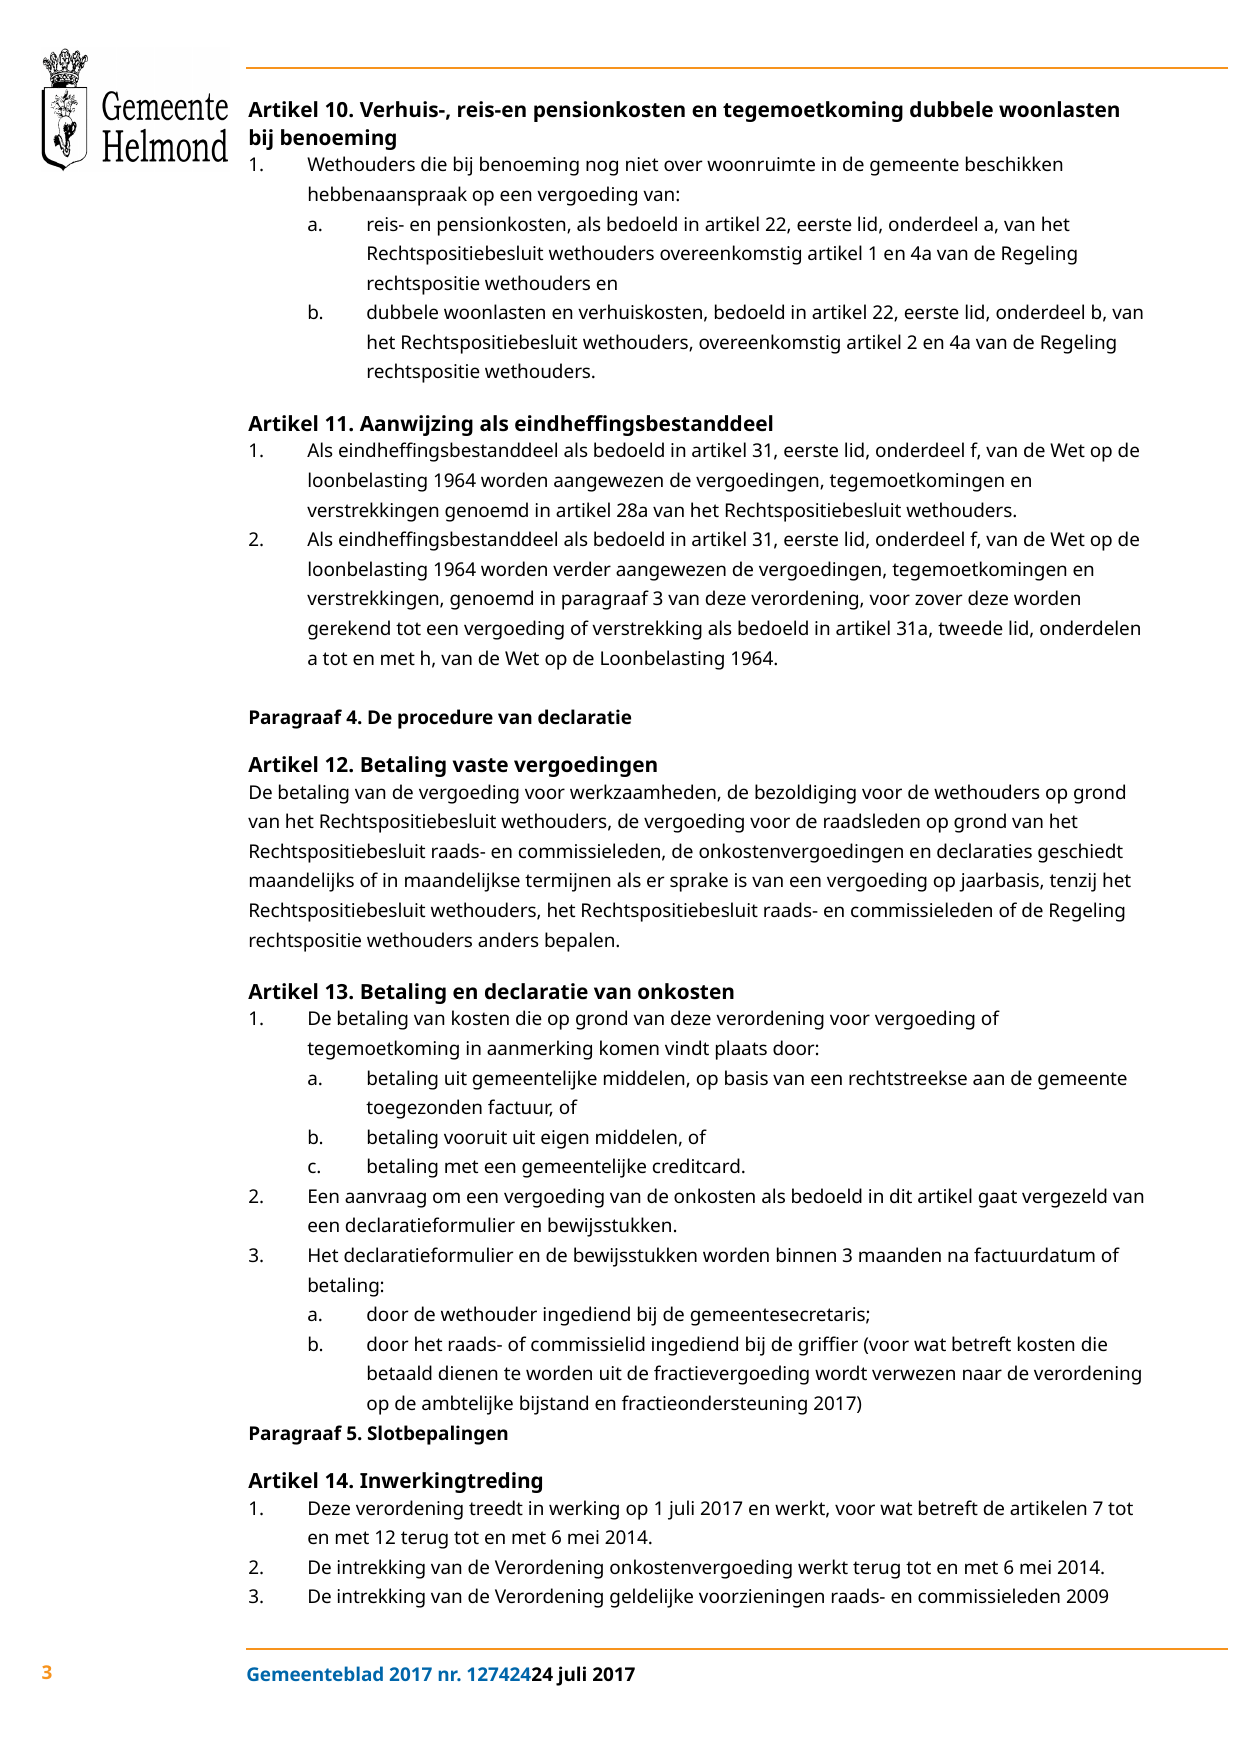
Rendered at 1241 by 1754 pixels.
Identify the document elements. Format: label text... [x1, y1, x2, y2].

text Artikel 12. Betaling vaste vergoedingen [248, 750, 1152, 779]
text De betaling van de vergoeding voor werkzaamheden, de bezoldiging voor de wethouders op grond van het Rechtspositiebesluit wethouders, de vergoeding voor de raadsleden op grond van het Rechtspositiebesluit raads- en commissieleden, de onkostenvergoedingen en declaraties geschiedt maandelijks of in maandelijkse termijnen als er sprake is van een vergoeding op jaarbasis, tenzij het Rechtspositiebesluit wethouders, het Rechtspositiebesluit raads- en commissieleden of de Regeling rechtspositie wethouders anders bepalen. [248, 779, 1152, 952]
text Paragraaf 5. Slotbepalingen [248, 1420, 1152, 1446]
list door het raads- of commissielid ingediend bij de griffier (voor wat betreft kosten die betaald dienen te worden uit de fractievergoeding wordt verwezen naar de verordening op de ambtelijke bijstand en fractieondersteuning 2017) [307, 1331, 1152, 1416]
list De intrekking van de Verordening geldelijke voorzieningen raads- en commissieleden 2009 [248, 1583, 1152, 1609]
text Artikel 11. Aanwijzing als eindheffingsbestanddeel [248, 409, 1152, 438]
list dubbele woonlasten en verhuiskosten, bedoeld in artikel 22, eerste lid, onderdeel b, van het Rechtspositiebesluit wethouders, overeenkomstig artikel 2 en 4a van de Regeling rechtspositie wethouders. [307, 299, 1152, 384]
list betaling vooruit uit eigen middelen, of [307, 1124, 1152, 1150]
list De intrekking van de Verordening onkostenvergoeding werkt terug tot en met 6 mei 2014. [248, 1554, 1152, 1580]
list door de wethouder ingediend bij de gemeentesecretaris; [307, 1301, 1152, 1327]
text Artikel 10. Verhuis-, reis-en pensionkosten en tegemoetkoming dubbele woonlasten bij benoeming [248, 95, 1152, 152]
picture [41, 47, 231, 172]
list reis- en pensionkosten, als bedoeld in artikel 22, eerste lid, onderdeel a, van het Rechtspositiebesluit wethouders overeenkomstig artikel 1 en 4a van de Regeling rechtspositie wethouders en [307, 211, 1152, 296]
list Deze verordening treedt in werking op 1 juli 2017 en werkt, voor wat betreft de artikelen 7 tot en met 12 terug tot en met 6 mei 2014. [248, 1495, 1152, 1550]
text Paragraaf 4. De procedure van declaratie [248, 704, 1152, 729]
list Wethouders die bij benoeming nog niet over woonruimte in de gemeente beschikken hebbenaanspraak op een vergoeding van: [248, 152, 1152, 207]
list Een aanvraag om een vergoeding van de onkosten als bedoeld in dit artikel gaat vergezeld van een declaratieformulier en bewijsstukken. [248, 1183, 1152, 1238]
text Artikel 14. Inwerkingtreding [248, 1466, 1152, 1495]
list Het declaratieformulier en de bewijsstukken worden binnen 3 maanden na factuurdatum of betaling: [248, 1242, 1152, 1298]
list De betaling van kosten die op grond van deze verordening voor vergoeding of tegemoetkoming in aanmerking komen vindt plaats door: [248, 1006, 1152, 1061]
text Artikel 13. Betaling en declaratie van onkosten [248, 977, 1152, 1006]
list Als eindheffingsbestanddeel als bedoeld in artikel 31, eerste lid, onderdeel f, van de Wet op de loonbelasting 1964 worden aangewezen de vergoedingen, tegemoetkomingen en verstrekkingen genoemd in artikel 28a van het Rechtspositiebesluit wethouders. [248, 438, 1152, 522]
list Als eindheffingsbestanddeel als bedoeld in artikel 31, eerste lid, onderdeel f, van de Wet op de loonbelasting 1964 worden verder aangewezen de vergoedingen, tegemoetkomingen en verstrekkingen, genoemd in paragraaf 3 van deze verordening, voor zover deze worden gerekend tot een vergoeding of verstrekking als bedoeld in artikel 31a, tweede lid, onderdelen a tot en met h, van de Wet op de Loonbelasting 1964. [248, 526, 1152, 670]
list betaling met een gemeentelijke creditcard. [307, 1153, 1152, 1179]
list betaling uit gemeentelijke middelen, op basis van een rechtstreekse aan de gemeente toegezonden factuur, of [307, 1065, 1152, 1120]
